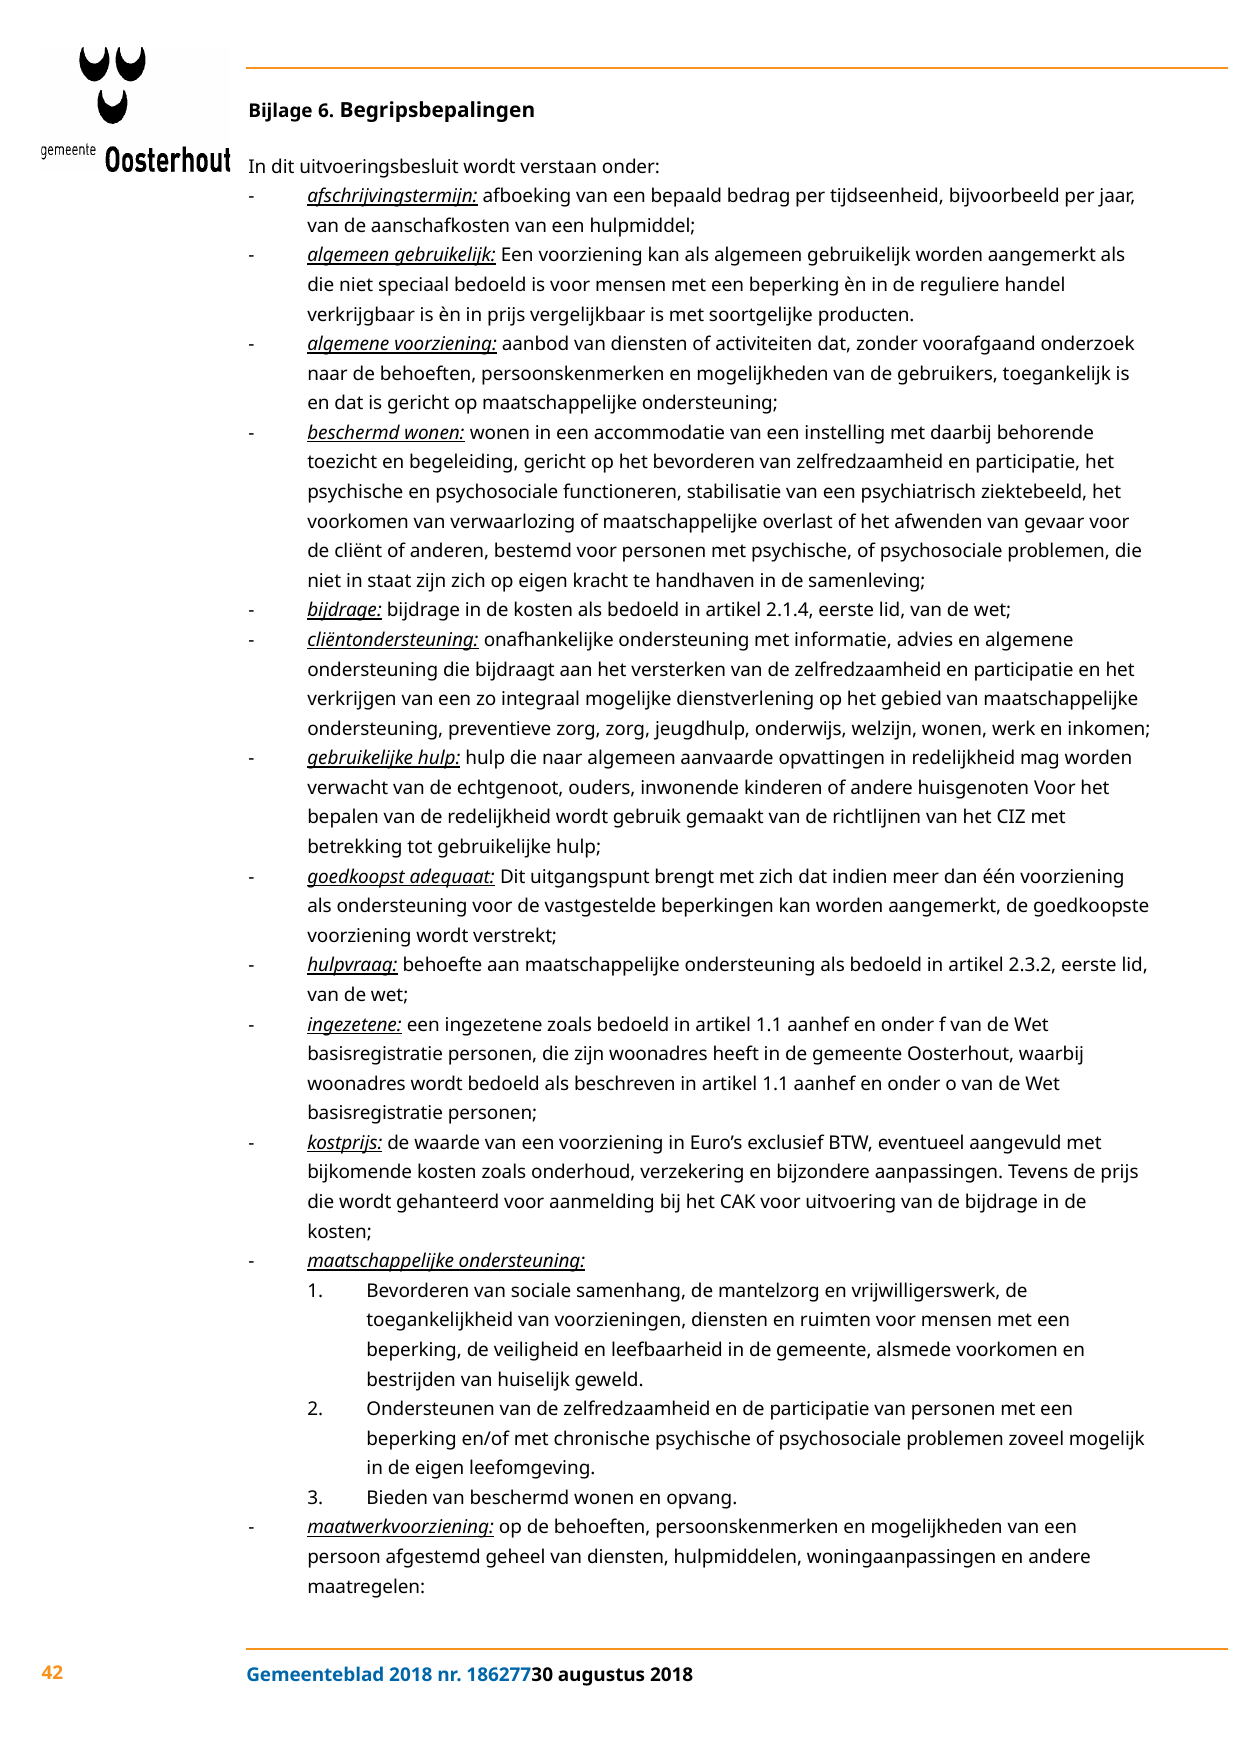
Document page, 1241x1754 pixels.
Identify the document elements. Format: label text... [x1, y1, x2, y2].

list maatschappelijke ondersteuning: [248, 1247, 1152, 1273]
list Ondersteunen van de zelfredzaamheid en de participatie van personen met een beperking en/of met chronische psychische of psychosociale problemen zoveel mogelijk in de eigen leefomgeving. [307, 1395, 1152, 1480]
list Bevorderen van sociale samenhang, de mantelzorg en vrijwilligerswerk, de toegankelijkheid van voorzieningen, diensten en ruimten voor mensen met een beperking, de veiligheid en leefbaarheid in de gemeente, alsmede voorkomen en bestrijden van huiselijk geweld. [307, 1277, 1152, 1392]
text In dit uitvoeringsbesluit wordt verstaan onder: [248, 153, 1152, 179]
list kostprijs: de waarde van een voorziening in Euro’s exclusief BTW, eventueel aangevuld met bijkomende kosten zoals onderhoud, verzekering en bijzondere aanpassingen. Tevens de prijs die wordt gehanteerd voor aanmelding bij het CAK voor uitvoering van de bijdrage in de kosten; [248, 1129, 1152, 1244]
list maatwerkvoorziening: op de behoeften, persoonskenmerken en mogelijkheden van een persoon afgestemd geheel van diensten, hulpmiddelen, woningaanpassingen en andere maatregelen: [248, 1514, 1152, 1599]
list Bieden van beschermd wonen en opvang. [307, 1484, 1152, 1510]
list algemene voorziening: aanbod van diensten of activiteiten dat, zonder voorafgaand onderzoek naar de behoeften, persoonskenmerken en mogelijkheden van de gebruikers, toegankelijk is en dat is gericht op maatschappelijke ondersteuning; [248, 330, 1152, 415]
list hulpvraag: behoefte aan maatschappelijke ondersteuning als bedoeld in artikel 2.3.2, eerste lid, van de wet; [248, 952, 1152, 1007]
list cliёntondersteuning: onafhankelijke ondersteuning met informatie, advies en algemene ondersteuning die bijdraagt aan het versterken van de zelfredzaamheid en participatie en het verkrijgen van een zo integraal mogelijke dienstverlening op het gebied van maatschappelijke ondersteuning, preventieve zorg, zorg, jeugdhulp, onderwijs, welzijn, wonen, werk en inkomen; [248, 626, 1152, 741]
list beschermd wonen: wonen in een accommodatie van een instelling met daarbij behorende toezicht en begeleiding, gericht op het bevorderen van zelfredzaamheid en participatie, het psychische en psychosociale functioneren, stabilisatie van een psychiatrisch ziektebeeld, het voorkomen van verwaarlozing of maatschappelijke overlast of het afwenden van gevaar voor de cliënt of anderen, bestemd voor personen met psychische, of psychosociale problemen, die niet in staat zijn zich op eigen kracht te handhaven in de samenleving; [248, 419, 1152, 593]
list bijdrage: bijdrage in de kosten als bedoeld in artikel 2.1.4, eerste lid, van de wet; [248, 597, 1152, 622]
text Bijlage 6. Begripsbepalingen [248, 95, 1152, 123]
list algemeen gebruikelijk: Een voorziening kan als algemeen gebruikelijk worden aangemerkt als die niet speciaal bedoeld is voor mensen met een beperking èn in de reguliere handel verkrijgbaar is èn in prijs vergelijkbaar is met soortgelijke producten. [248, 242, 1152, 327]
picture [41, 47, 231, 172]
list afschrijvingstermijn: afboeking van een bepaald bedrag per tijdseenheid, bijvoorbeeld per jaar, van de aanschafkosten van een hulpmiddel; [248, 182, 1152, 238]
list goedkoopst adequaat: Dit uitgangspunt brengt met zich dat indien meer dan één voorziening als ondersteuning voor de vastgestelde beperkingen kan worden aangemerkt, de goedkoopste voorziening wordt verstrekt; [248, 863, 1152, 948]
list ingezetene: een ingezetene zoals bedoeld in artikel 1.1 aanhef en onder f van de Wet basisregistratie personen, die zijn woonadres heeft in de gemeente Oosterhout, waarbij woonadres wordt bedoeld als beschreven in artikel 1.1 aanhef en onder o van de Wet basisregistratie personen; [248, 1011, 1152, 1125]
list gebruikelijke hulp: hulp die naar algemeen aanvaarde opvattingen in redelijkheid mag worden verwacht van de echtgenoot, ouders, inwonende kinderen of andere huisgenoten Voor het bepalen van de redelijkheid wordt gebruik gemaakt van de richtlijnen van het CIZ met betrekking tot gebruikelijke hulp; [248, 744, 1152, 859]
